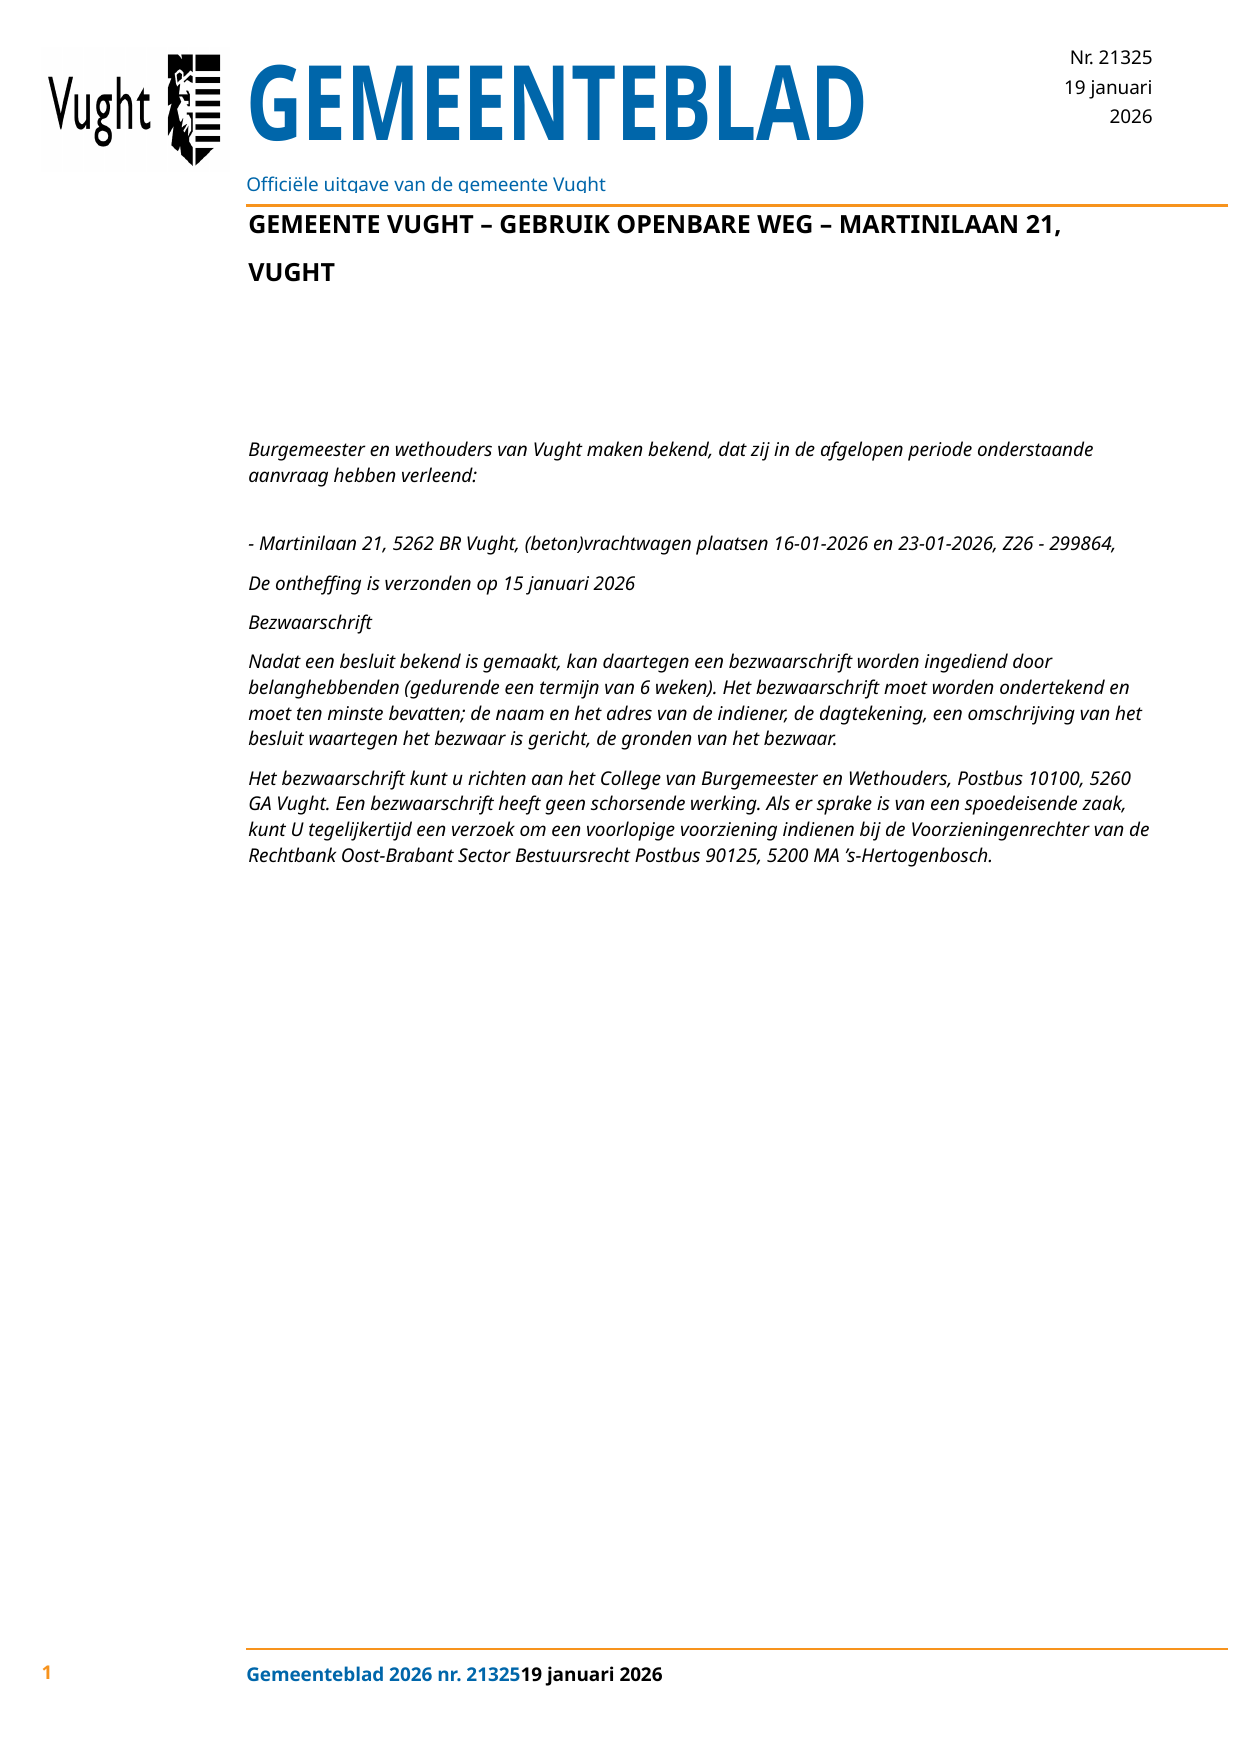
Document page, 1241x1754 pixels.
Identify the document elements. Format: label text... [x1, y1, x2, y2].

text - Martinilaan 21, 5262 BR Vught, (beton)vrachtwagen plaatsen 16-01-2026 en 23-01-2026, Z26 - 299864, [248, 531, 1152, 556]
text Bezwaarschrift [248, 609, 1152, 635]
text Nadat een besluit bekend is gemaakt, kan daartegen een bezwaarschrift worden ingediend door belanghebbenden (gedurende een termijn van 6 weken). Het bezwaarschrift moet worden ondertekend en moet ten minste bevatten; de naam en het adres van de indiener, de dagtekening, een omschrijving van het besluit waartegen het bezwaar is gericht, de gronden van het bezwaar. [248, 648, 1152, 751]
text De ontheffing is verzonden op 15 januari 2026 [248, 570, 1152, 596]
text Het bezwaarschrift kunt u richten aan het College van Burgemeester en Wethouders, Postbus 10100, 5260 GA Vught. Een bezwaarschrift heeft geen schorsende werking. Als er sprake is van een spoedeisende zaak, kunt U tegelijkertijd een verzoek om een voorlopige voorziening indienen bij de Voorzieningenrechter van de Rechtbank Oost-Brabant Sector Bestuursrecht Postbus 90125, 5200 MA ’s-Hertogenbosch. [248, 765, 1152, 868]
text Burgemeester en wethouders van Vught maken bekend, dat zij in de afgelopen periode onderstaande aanvraag hebben verleend: [248, 436, 1152, 487]
picture [41, 47, 231, 172]
text GEMEENTE VUGHT – GEBRUIK OPENBARE WEG – MARTINILAAN 21, VUGHT [248, 207, 1152, 288]
